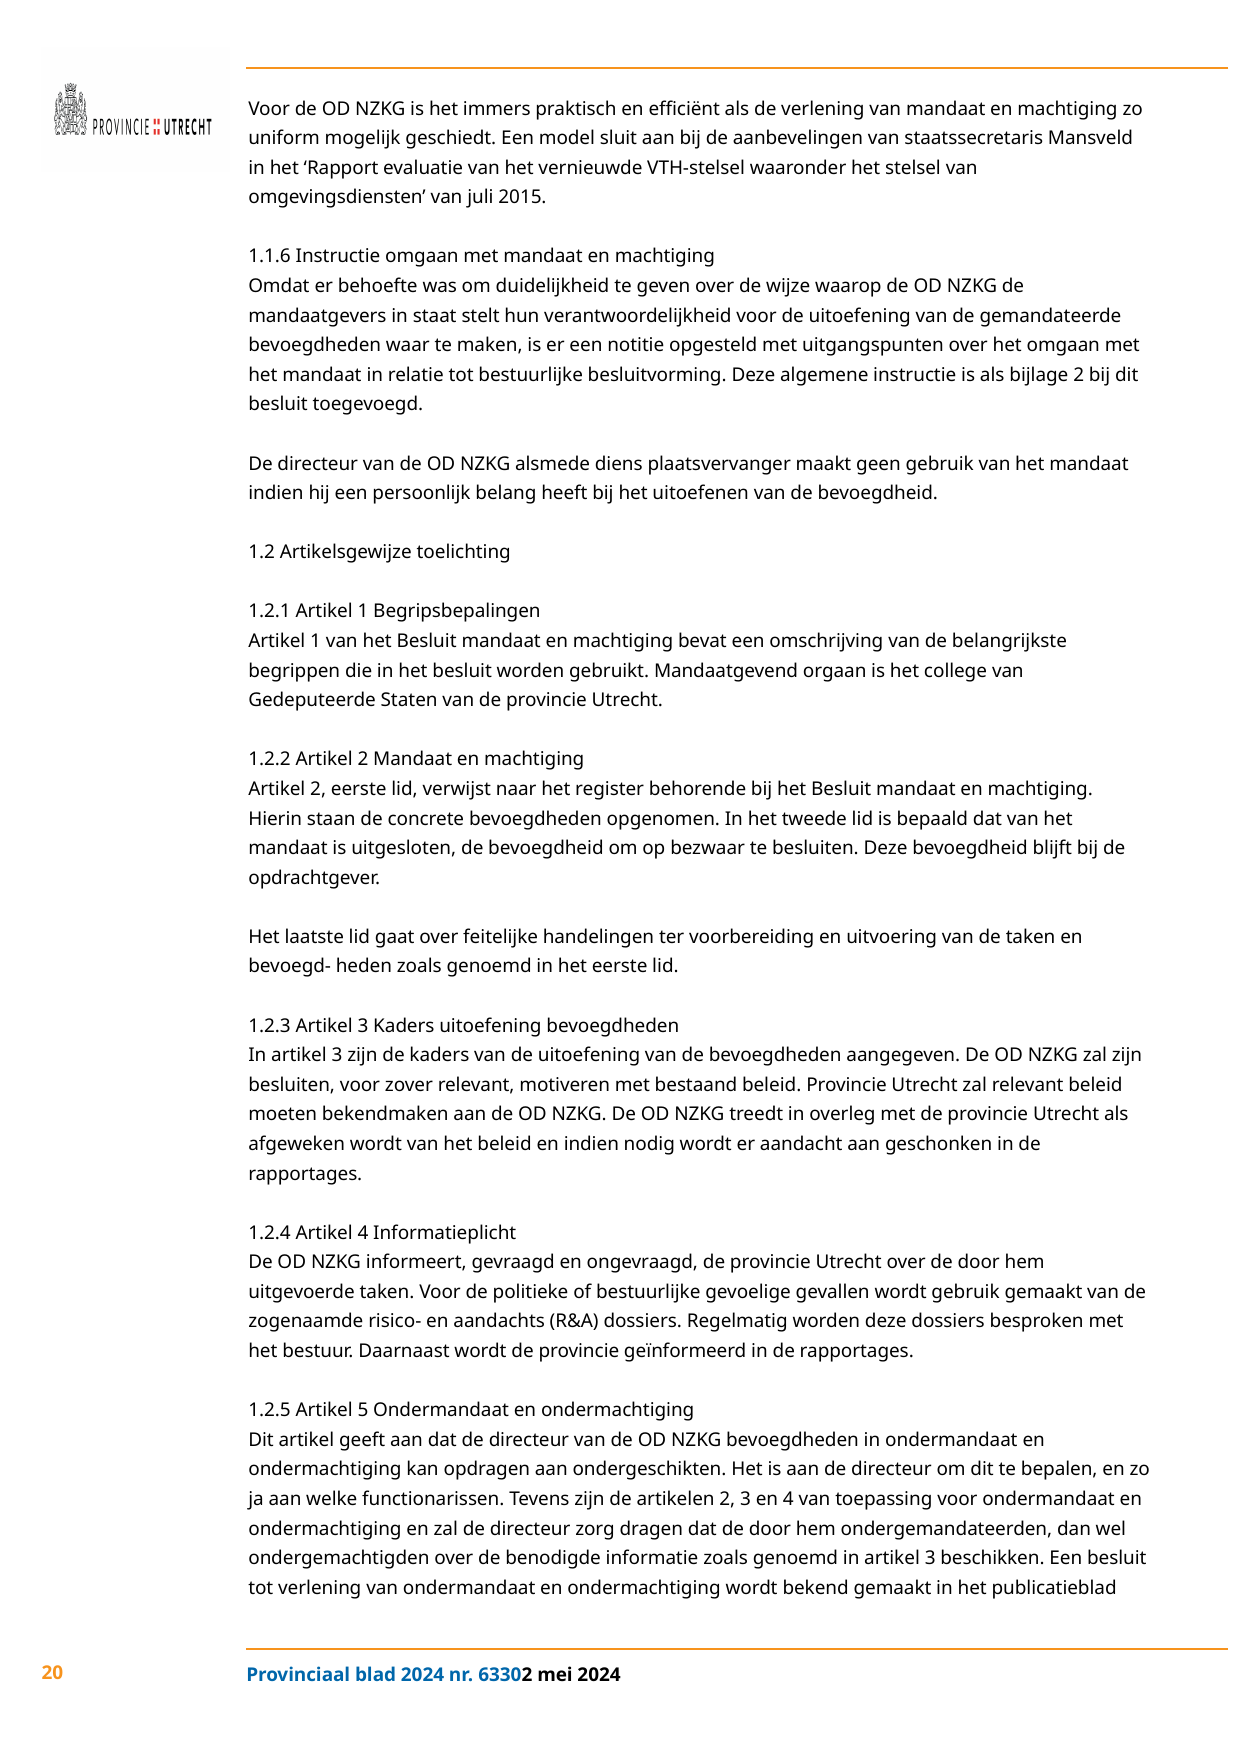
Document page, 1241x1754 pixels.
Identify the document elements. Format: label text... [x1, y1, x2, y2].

text 1.2.3 Artikel 3 Kaders uitoefening bevoegdheden [248, 1012, 1152, 1038]
text 1.1.6 Instructie omgaan met mandaat en machtiging [248, 243, 1152, 268]
text 1.2.5 Artikel 5 Ondermandaat en ondermachtiging [248, 1396, 1152, 1422]
text In artikel 3 zijn de kaders van de uitoefening van de bevoegdheden aangegeven. De OD NZKG zal zijn besluiten, voor zover relevant, motiveren met bestaand beleid. Provincie Utrecht zal relevant beleid moeten bekendmaken aan de OD NZKG. De OD NZKG treedt in overleg met de provincie Utrecht als afgeweken wordt van het beleid en indien nodig wordt er aandacht aan geschonken in de rapportages. [248, 1041, 1152, 1186]
text Artikel 2, eerste lid, verwijst naar het register behorende bij het Besluit mandaat en machtiging. Hierin staan de concrete bevoegdheden opgenomen. In het tweede lid is bepaald dat van het mandaat is uitgesloten, de bevoegdheid om op bezwaar te besluiten. Deze bevoegdheid blijft bij de opdrachtgever. [248, 775, 1152, 890]
text 1.2.1 Artikel 1 Begripsbepalingen [248, 598, 1152, 623]
text De directeur van de OD NZKG alsmede diens plaatsvervanger maakt geen gebruik van het mandaat indien hij een persoonlijk belang heeft bij het uitoefenen van de bevoegdheid. [248, 450, 1152, 505]
text 1.2.2 Artikel 2 Mandaat en machtiging [248, 746, 1152, 771]
picture [41, 47, 231, 172]
text Omdat er behoefte was om duidelijkheid te geven over de wijze waarop de OD NZKG de mandaatgevers in staat stelt hun verantwoordelijkheid voor de uitoefening van de gemandateerde bevoegdheden waar te maken, is er een notitie opgesteld met uitgangspunten over het omgaan met het mandaat in relatie tot bestuurlijke besluitvorming. Deze algemene instructie is als bijlage 2 bij dit besluit toegevoegd. [248, 272, 1152, 416]
text Het laatste lid gaat over feitelijke handelingen ter voorbereiding en uitvoering van de taken en bevoegd- heden zoals genoemd in het eerste lid. [248, 923, 1152, 978]
text 1.2.4 Artikel 4 Informatieplicht [248, 1219, 1152, 1245]
text De OD NZKG informeert, gevraagd en ongevraagd, de provincie Utrecht over de door hem uitgevoerde taken. Voor de politieke of bestuurlijke gevoelige gevallen wordt gebruik gemaakt van de zogenaamde risico- en aandachts (R&A) dossiers. Regelmatig worden deze dossiers besproken met het bestuur. Daarnaast wordt de provincie geïnformeerd in de rapportages. [248, 1248, 1152, 1363]
text Artikel 1 van het Besluit mandaat en machtiging bevat een omschrijving van de belangrijkste begrippen die in het besluit worden gebruikt. Mandaatgevend orgaan is het college van Gedeputeerde Staten van de provincie Utrecht. [248, 627, 1152, 712]
text Dit artikel geeft aan dat de directeur van de OD NZKG bevoegdheden in ondermandaat en ondermachtiging kan opdragen aan ondergeschikten. Het is aan de directeur om dit te bepalen, en zo ja aan welke functionarissen. Tevens zijn de artikelen 2, 3 en 4 van toepassing voor ondermandaat en ondermachtiging en zal de directeur zorg dragen dat de door hem ondergemandateerden, dan wel ondergemachtigden over de benodigde informatie zoals genoemd in artikel 3 beschikken. Een besluit tot verlening van ondermandaat en ondermachtiging wordt bekend gemaakt in het publicatieblad [248, 1426, 1152, 1600]
text Voor de OD NZKG is het immers praktisch en efficiënt als de verlening van mandaat en machtiging zo uniform mogelijk geschiedt. Een model sluit aan bij de aanbevelingen van staatssecretaris Mansveld in het ‘Rapport evaluatie van het vernieuwde VTH-stelsel waaronder het stelsel van omgevingsdiensten’ van juli 2015. [248, 95, 1152, 209]
text 1.2 Artikelsgewijze toelichting [248, 538, 1152, 564]
